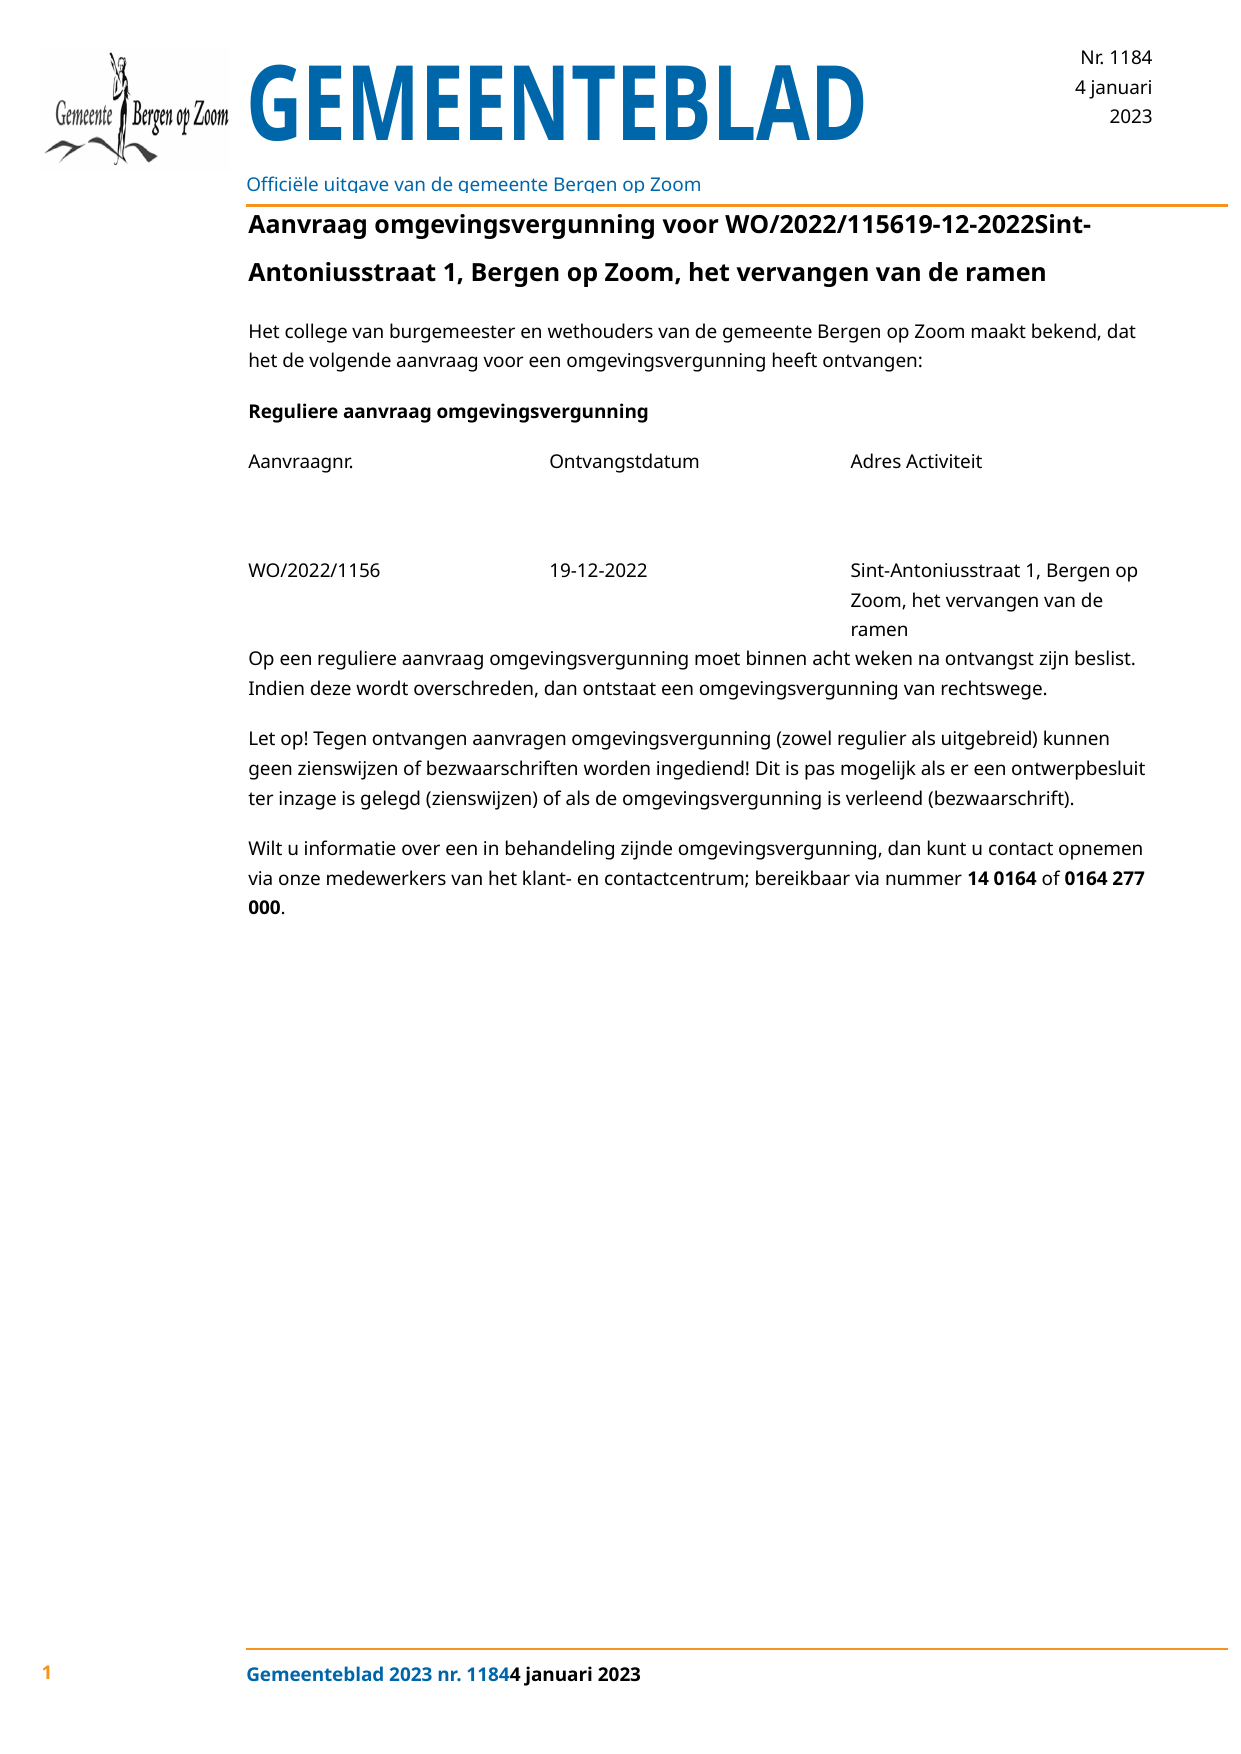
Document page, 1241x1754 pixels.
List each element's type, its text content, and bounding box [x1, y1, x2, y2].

text Wilt u informatie over een in behandeling zijnde omgevingsvergunning, dan kunt u contact opnemen via onze medewerkers van het klant- en contactcentrum; bereikbaar via nummer 14 0164 of 0164 277 000. [248, 835, 1152, 920]
text Reguliere aanvraag omgevingsvergunning [248, 398, 1152, 424]
text Let op! Tegen ontvangen aanvragen omgevingsvergunning (zowel regulier als uitgebreid) kunnen geen zienswijzen of bezwaarschriften worden ingediend! Dit is pas mogelijk als er een ontwerpbesluit ter inzage is gelegd (zienswijzen) of als de omgevingsvergunning is verleend (bezwaarschrift). [248, 726, 1152, 811]
table_header 19-12-2022 [549, 558, 850, 642]
table_header WO/2022/1156 [248, 558, 549, 642]
picture [41, 47, 231, 172]
table_header Sint-Antoniusstraat 1, Bergen op Zoom, het vervangen van de ramen [850, 558, 1152, 642]
text Het college van burgemeester en wethouders van de gemeente Bergen op Zoom maakt bekend, dat het de volgende aanvraag voor een omgevingsvergunning heeft ontvangen: [248, 318, 1152, 373]
table_header Ontvangstdatum [549, 449, 850, 504]
text Op een reguliere aanvraag omgevingsvergunning moet binnen acht weken na ontvangst zijn beslist. Indien deze wordt overschreden, dan ontstaat een omgevingsvergunning van rechtswege. [248, 646, 1152, 701]
table_header Aanvraagnr. [248, 449, 549, 504]
table_header Adres Activiteit [850, 449, 1152, 504]
text Aanvraag omgevingsvergunning voor WO/2022/115619-12-2022Sint-Antoniusstraat 1, Bergen op Zoom, het vervangen van de ramen [248, 207, 1152, 288]
